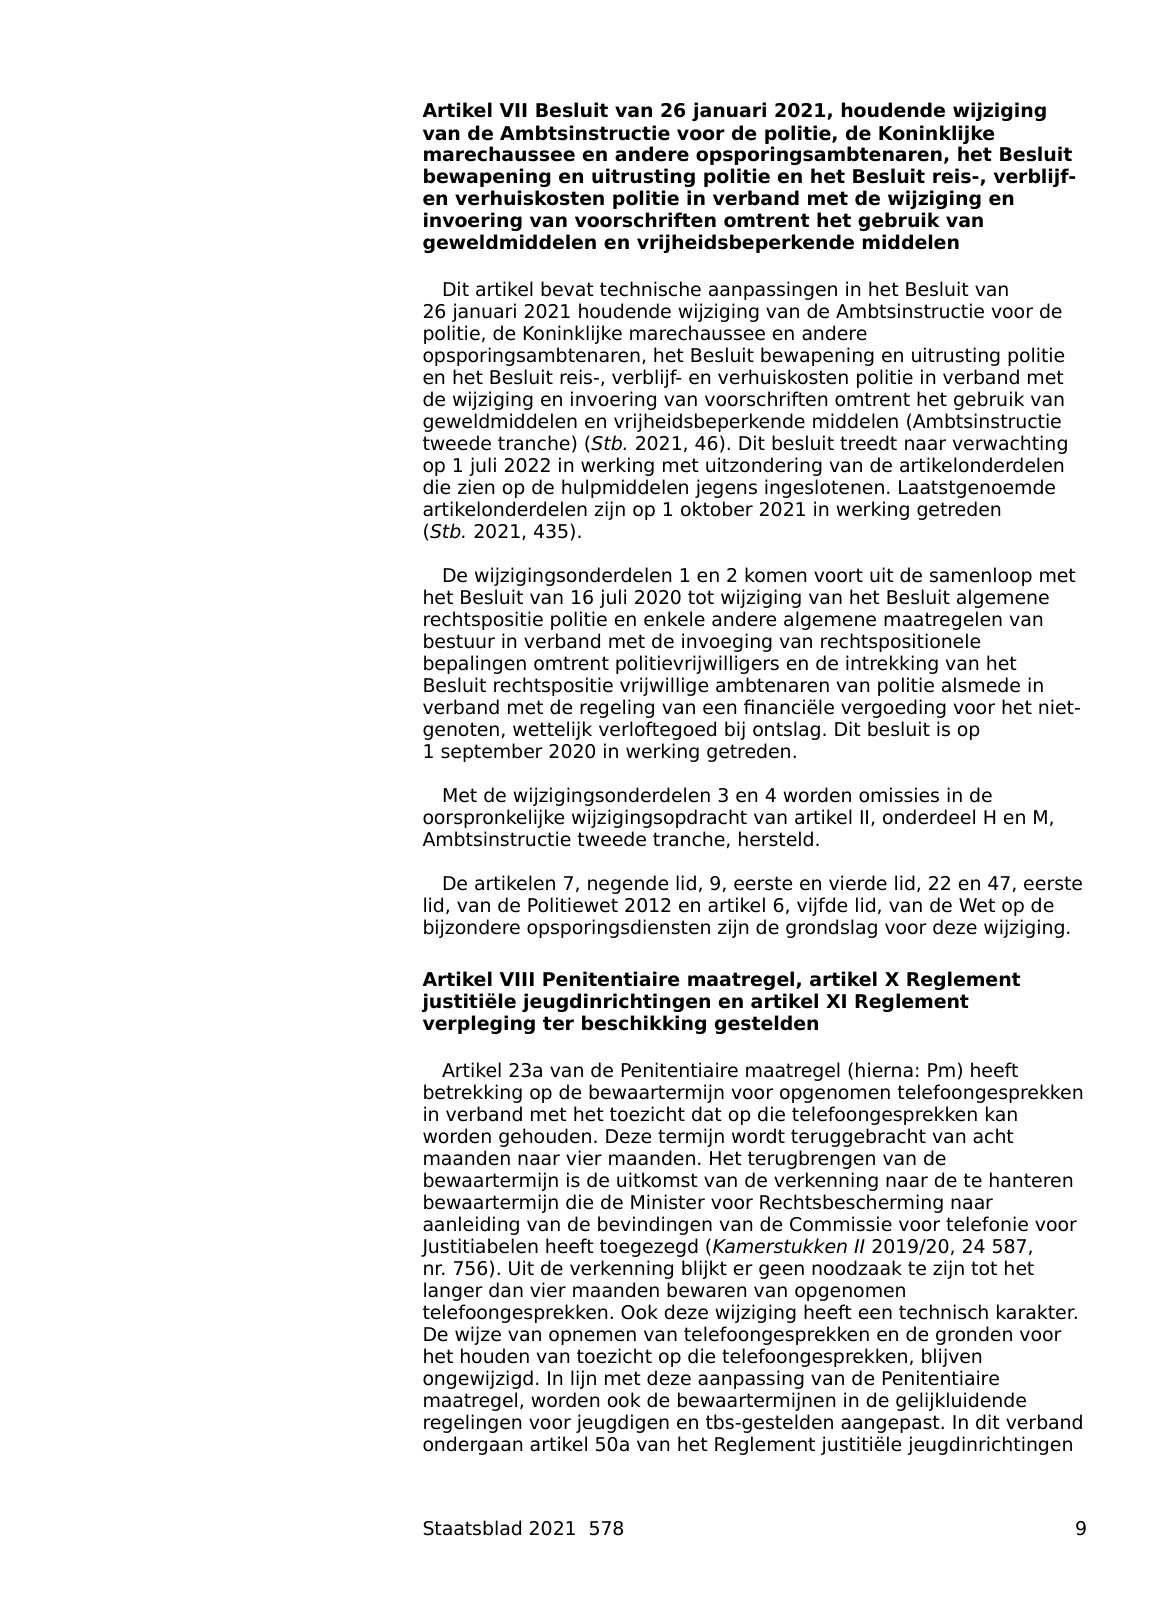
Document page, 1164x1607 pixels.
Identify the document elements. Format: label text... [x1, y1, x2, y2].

text Met de wijzigingsonderdelen 3 en 4 worden omissies in de oorspronkelijke wijzigingsopdracht van artikel II, onderdeel H en M, Ambtsinstructie tweede tranche, hersteld. [422, 785, 1087, 851]
subtitle Artikel VII Besluit van 26 januari 2021, houdende wijziging van de Ambtsinstructie voor de politie, de Koninklijke marechaussee en andere opsporingsambtenaren, het Besluit bewapening en uitrusting politie en het Besluit reis-, verblijf- en verhuiskosten politie in verband met de wijziging en invoering van voorschriften omtrent het gebruik van geweldmiddelen en vrijheidsbeperkende middelen [422, 100, 1087, 254]
text De artikelen 7, negende lid, 9, eerste en vierde lid, 22 en 47, eerste lid, van de Politiewet 2012 en artikel 6, vijfde lid, van de Wet op de bijzondere opsporingsdiensten zijn de grondslag voor deze wijziging. [422, 873, 1087, 939]
text Dit artikel bevat technische aanpassingen in het Besluit van 26 januari 2021 houdende wijziging van de Ambtsinstructie voor de politie, de Koninklijke marechaussee en andere opsporingsambtenaren, het Besluit bewapening en uitrusting politie en het Besluit reis-, verblijf- en verhuiskosten politie in verband met de wijziging en invoering van voorschriften omtrent het gebruik van geweldmiddelen en vrijheidsbeperkende middelen (Ambtsinstructie tweede tranche) (Stb. 2021, 46). Dit besluit treedt naar verwachting op 1 juli 2022 in werking met uitzondering van de artikelonderdelen die zien op de hulpmiddelen jegens ingeslotenen. Laatstgenoemde artikelonderdelen zijn op 1 oktober 2021 in werking getreden (Stb. 2021, 435). [422, 279, 1087, 543]
text Artikel 23a van de Penitentiaire maatregel (hierna: Pm) heeft betrekking op de bewaartermijn voor opgenomen telefoongesprekken in verband met het toezicht dat op die telefoongesprekken kan worden gehouden. Deze termijn wordt teruggebracht van acht maanden naar vier maanden. Het terugbrengen van de bewaartermijn is de uitkomst van de verkenning naar de te hanteren bewaartermijn die de Minister voor Rechtsbescherming naar aanleiding van de bevindingen van de Commissie voor telefonie voor Justitiabelen heeft toegezegd (Kamerstukken II 2019/20, 24 587, nr. 756). Uit de verkenning blijkt er geen noodzaak te zijn tot het langer dan vier maanden bewaren van opgenomen telefoongesprekken. Ook deze wijziging heeft een technisch karakter. De wijze van opnemen van telefoongesprekken en de gronden voor het houden van toezicht op die telefoongesprekken, blijven ongewijzigd. In lijn met deze aanpassing van de Penitentiaire maatregel, worden ook de bewaartermijnen in de gelijkluidende regelingen voor jeugdigen en tbs-gestelden aangepast. In dit verband ondergaan artikel 50a van het Reglement justitiële jeugdinrichtingen [422, 1060, 1087, 1456]
text De wijzigingsonderdelen 1 en 2 komen voort uit de samenloop met het Besluit van 16 juli 2020 tot wijziging van het Besluit algemene rechtspositie politie en enkele andere algemene maatregelen van bestuur in verband met de invoeging van rechtspositionele bepalingen omtrent politievrijwilligers en de intrekking van het Besluit rechtspositie vrijwillige ambtenaren van politie alsmede in verband met de regeling van een financiële vergoeding voor het niet-genoten, wettelijk verloftegoed bij ontslag. Dit besluit is op 1 september 2020 in werking getreden. [422, 565, 1087, 763]
subtitle Artikel VIII Penitentiaire maatregel, artikel X Reglement justitiële jeugdinrichtingen en artikel XI Reglement verpleging ter beschikking gestelden [422, 969, 1087, 1035]
